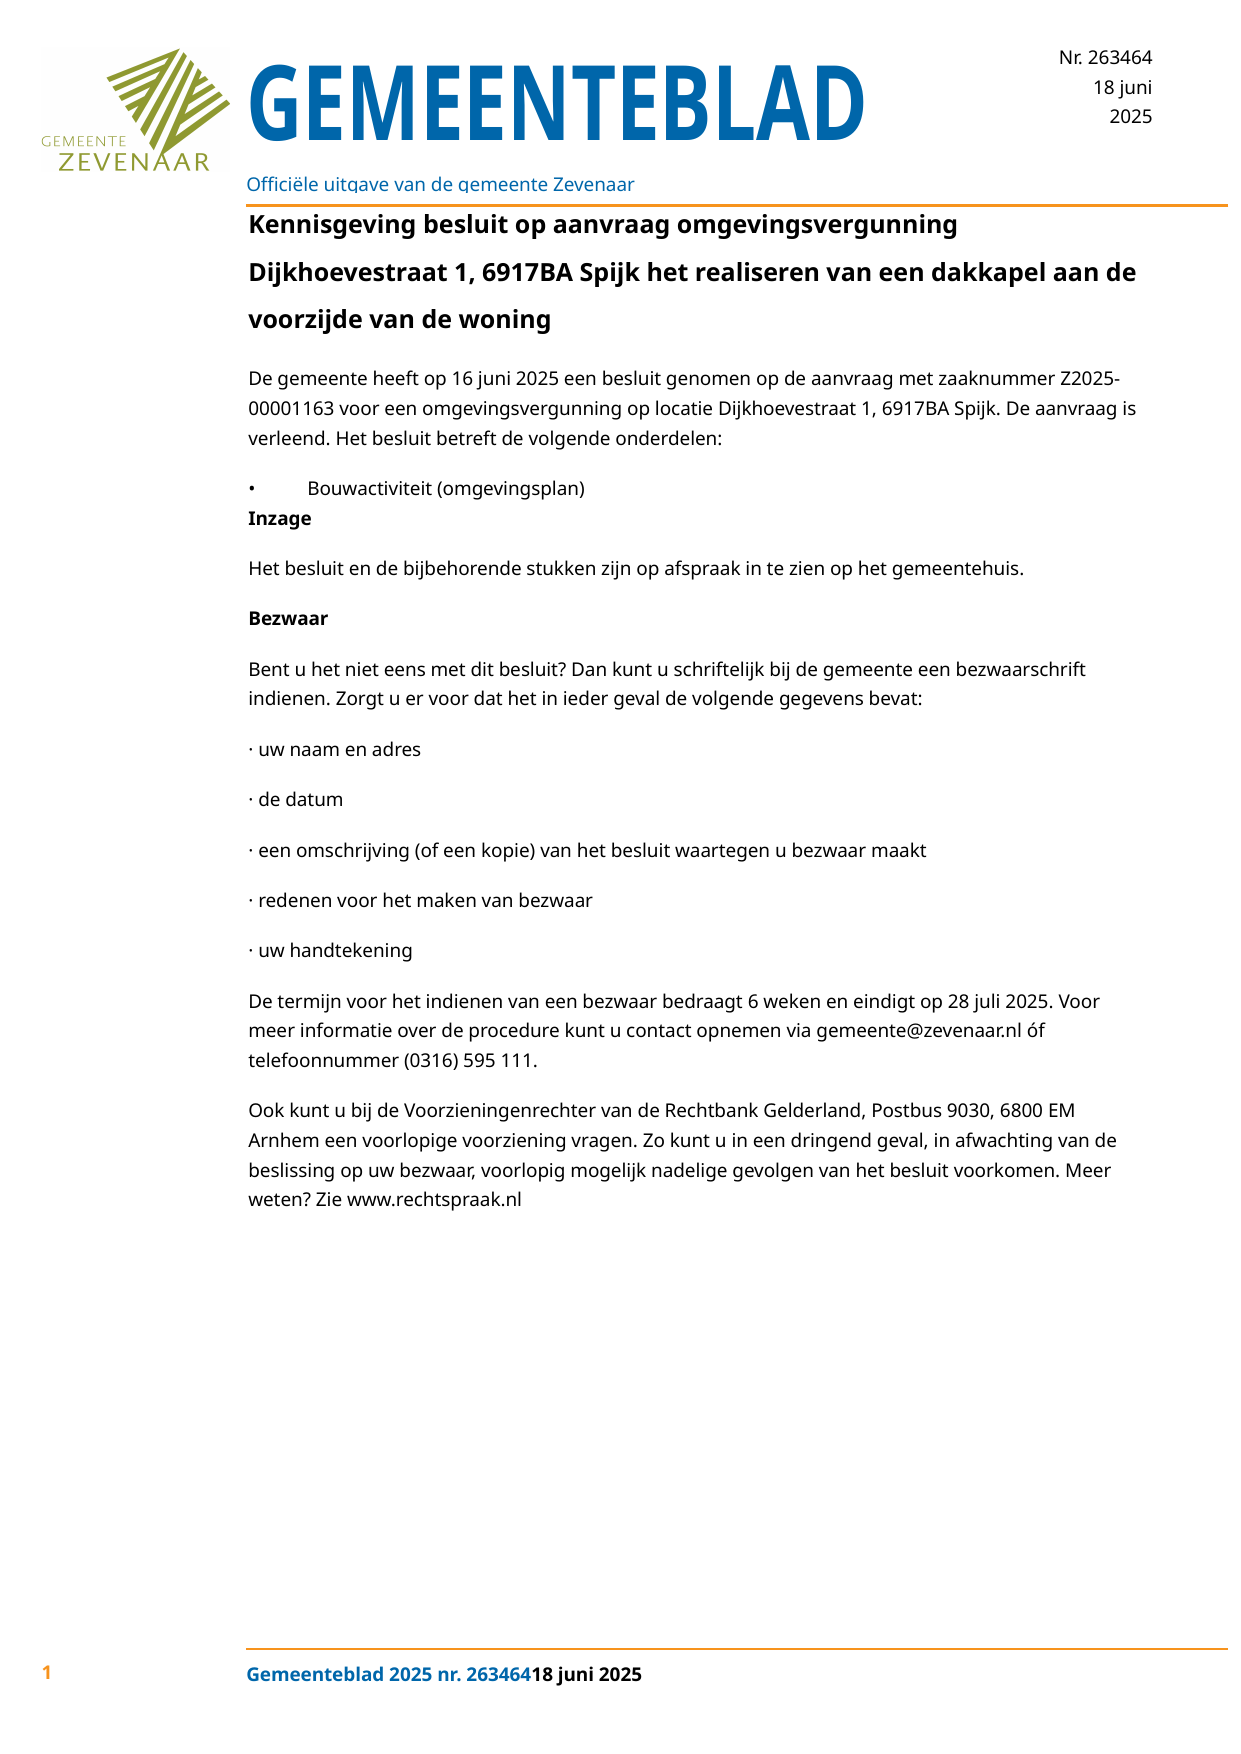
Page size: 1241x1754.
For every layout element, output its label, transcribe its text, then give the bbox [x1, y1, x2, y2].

text Inzage [248, 505, 1152, 530]
text De termijn voor het indienen van een bezwaar bedraagt 6 weken en eindigt op 28 juli 2025. Voor meer informatie over de procedure kunt u contact opnemen via gemeente@zevenaar.nl óf telefoonnummer (0316) 595 111. [248, 988, 1152, 1073]
text Het besluit en de bijbehorende stukken zijn op afspraak in te zien op het gemeentehuis. [248, 555, 1152, 581]
text Kennisgeving besluit op aanvraag omgevingsvergunning Dijkhoevestraat 1, 6917BA Spijk het realiseren van een dakkapel aan de voorzijde van de woning [248, 207, 1152, 336]
text · uw naam en adres [248, 736, 1152, 762]
text · redenen voor het maken van bezwaar [248, 887, 1152, 913]
text · de datum [248, 786, 1152, 812]
picture [41, 47, 231, 172]
text De gemeente heeft op 16 juni 2025 een besluit genomen op de aanvraag met zaaknummer Z2025-00001163 voor een omgevingsvergunning op locatie Dijkhoevestraat 1, 6917BA Spijk. De aanvraag is verleend. Het besluit betreft de volgende onderdelen: [248, 366, 1152, 450]
text · een omschrijving (of een kopie) van het besluit waartegen u bezwaar maakt [248, 837, 1152, 862]
text Bezwaar [248, 606, 1152, 631]
list Bouwactiviteit (omgevingsplan) [248, 475, 1152, 501]
text Bent u het niet eens met dit besluit? Dan kunt u schriftelijk bij de gemeente een bezwaarschrift indienen. Zorgt u er voor dat het in ieder geval de volgende gegevens bevat: [248, 656, 1152, 711]
text · uw handtekening [248, 938, 1152, 963]
text Ook kunt u bij de Voorzieningenrechter van de Rechtbank Gelderland, Postbus 9030, 6800 EM Arnhem een voorlopige voorziening vragen. Zo kunt u in een dringend geval, in afwachting van de beslissing op uw bezwaar, voorlopig mogelijk nadelige gevolgen van het besluit voorkomen. Meer weten? Zie www.rechtspraak.nl [248, 1098, 1152, 1212]
